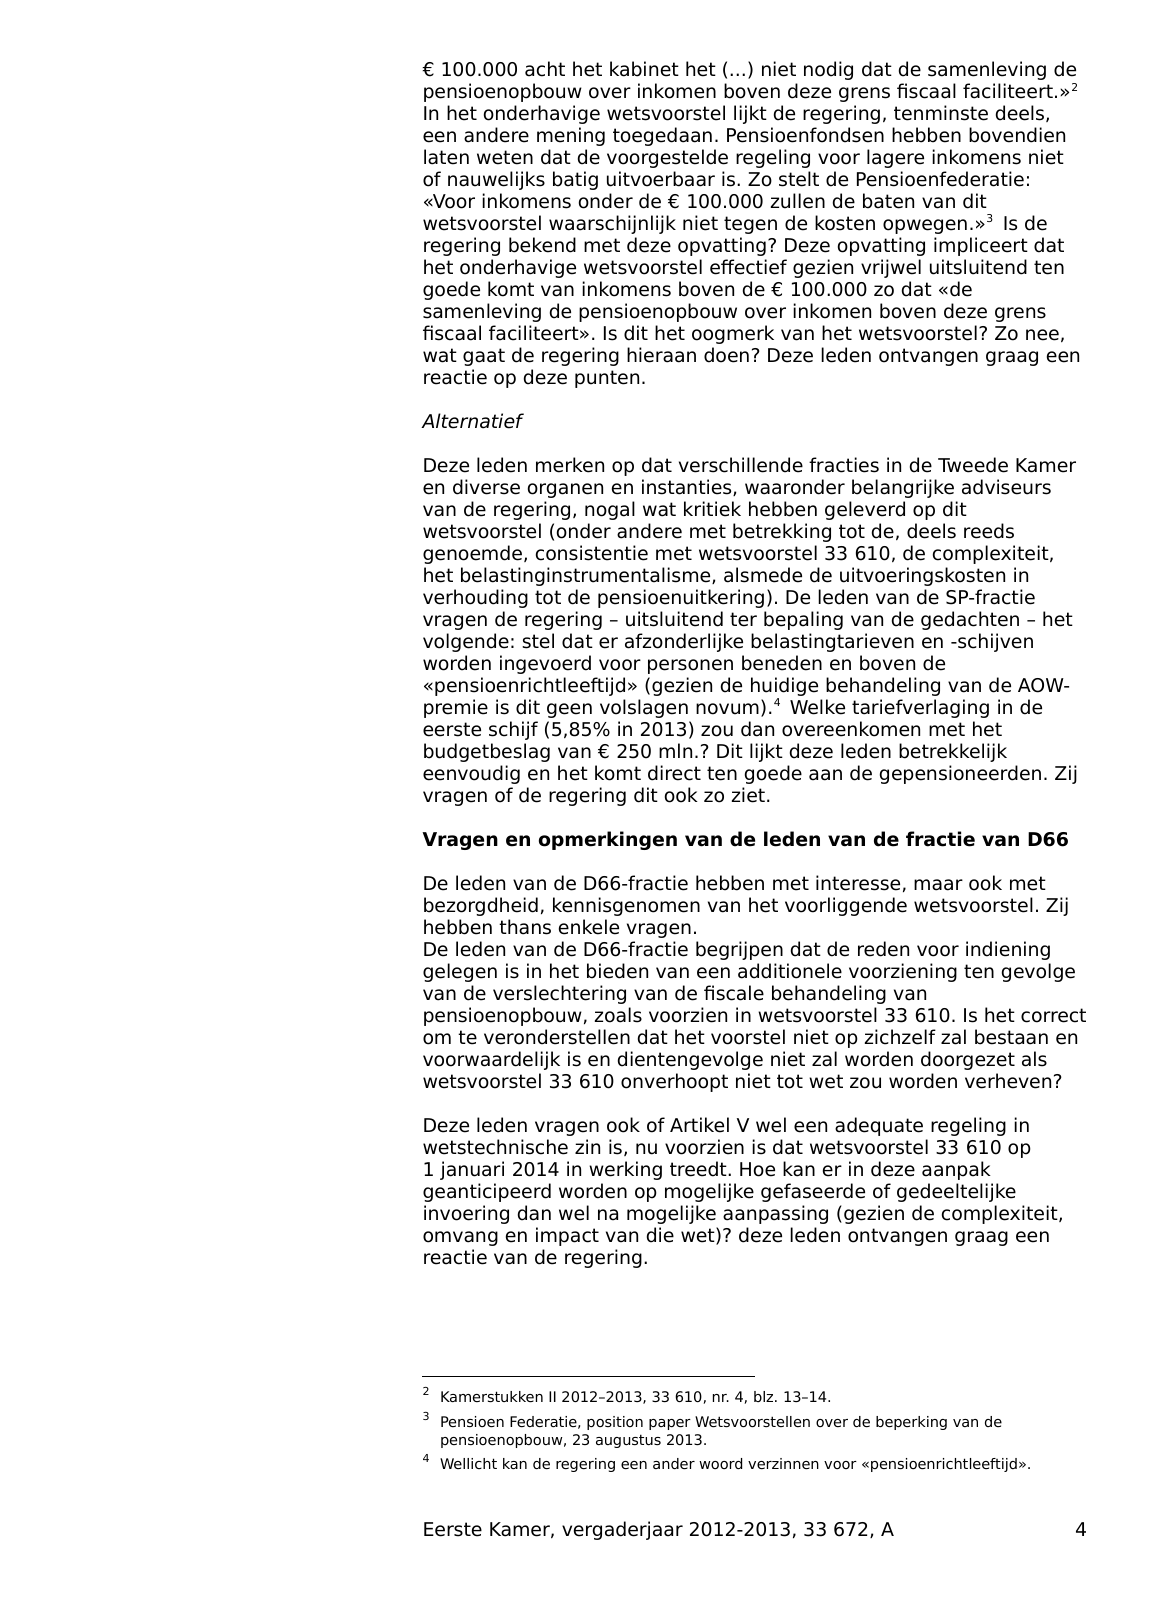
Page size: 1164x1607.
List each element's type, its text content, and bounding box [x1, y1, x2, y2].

text De leden van de D66-fractie begrijpen dat de reden voor indiening gelegen is in het bieden van een additionele voorziening ten gevolge van de verslechtering van de fiscale behandeling van pensioenopbouw, zoals voorzien in wetsvoorstel 33 610. Is het correct om te veronderstellen dat het voorstel niet op zichzelf zal bestaan en voorwaardelijk is en dientengevolge niet zal worden doorgezet als wetsvoorstel 33 610 onverhoopt niet tot wet zou worden verheven? [422, 939, 1087, 1093]
text Kamerstukken II 2012–2013, 33 610, nr. 4, blz. 13–14. [422, 1385, 1087, 1407]
text Pensioen Federatie, position paper Wetsvoorstellen over de beperking van de pensioenopbouw, 23 augustus 2013. [422, 1410, 1087, 1449]
subtitle Vragen en opmerkingen van de leden van de fractie van D66 [422, 829, 1087, 851]
text Wellicht kan de regering een ander woord verzinnen voor «pensioenrichtleeftijd». [422, 1452, 1087, 1474]
subtitle Alternatief [422, 411, 1087, 433]
text Deze leden merken op dat verschillende fracties in de Tweede Kamer en diverse organen en instanties, waaronder belangrijke adviseurs van de regering, nogal wat kritiek hebben geleverd op dit wetsvoorstel (onder andere met betrekking tot de, deels reeds genoemde, consistentie met wetsvoorstel 33 610, de complexiteit, het belastinginstrumentalisme, alsmede de uitvoeringskosten in verhouding tot de pensioenuitkering). De leden van de SP-fractie vragen de regering – uitsluitend ter bepaling van de gedachten – het volgende: stel dat er afzonderlijke belastingtarieven en -schijven worden ingevoerd voor personen beneden en boven de «pensioenrichtleeftijd» (gezien de huidige behandeling van de AOW-premie is dit geen volslagen novum). Welke tariefverlaging in de eerste schijf (5,85% in 2013) zou dan overeenkomen met het budgetbeslag van € 250 mln.? Dit lijkt deze leden betrekkelijk eenvoudig en het komt direct ten goede aan de gepensioneerden. Zij vragen of de regering dit ook zo ziet. [422, 455, 1087, 807]
text De leden van de D66-fractie hebben met interesse, maar ook met bezorgdheid, kennisgenomen van het voorliggende wetsvoorstel. Zij hebben thans enkele vragen. [422, 873, 1087, 939]
text € 100.000 acht het kabinet het (...) niet nodig dat de samenleving de pensioenopbouw over inkomen boven deze grens fiscaal faciliteert.» In het onderhavige wetsvoorstel lijkt de regering, tenminste deels, een andere mening toegedaan. Pensioenfondsen hebben bovendien laten weten dat de voorgestelde regeling voor lagere inkomens niet of nauwelijks batig uitvoerbaar is. Zo stelt de Pensioenfederatie: «Voor inkomens onder de € 100.000 zullen de baten van dit wetsvoorstel waarschijnlijk niet tegen de kosten opwegen.» Is de regering bekend met deze opvatting? Deze opvatting impliceert dat het onderhavige wetsvoorstel effectief gezien vrijwel uitsluitend ten goede komt van inkomens boven de € 100.000 zo dat «de samenleving de pensioenopbouw over inkomen boven deze grens fiscaal faciliteert». Is dit het oogmerk van het wetsvoorstel? Zo nee, wat gaat de regering hieraan doen? Deze leden ontvangen graag een reactie op deze punten. [422, 59, 1087, 389]
text Deze leden vragen ook of Artikel V wel een adequate regeling in wetstechnische zin is, nu voorzien is dat wetsvoorstel 33 610 op 1 januari 2014 in werking treedt. Hoe kan er in deze aanpak geanticipeerd worden op mogelijke gefaseerde of gedeeltelijke invoering dan wel na mogelijke aanpassing (gezien de complexiteit, omvang en impact van die wet)? deze leden ontvangen graag een reactie van de regering. [422, 1115, 1087, 1269]
